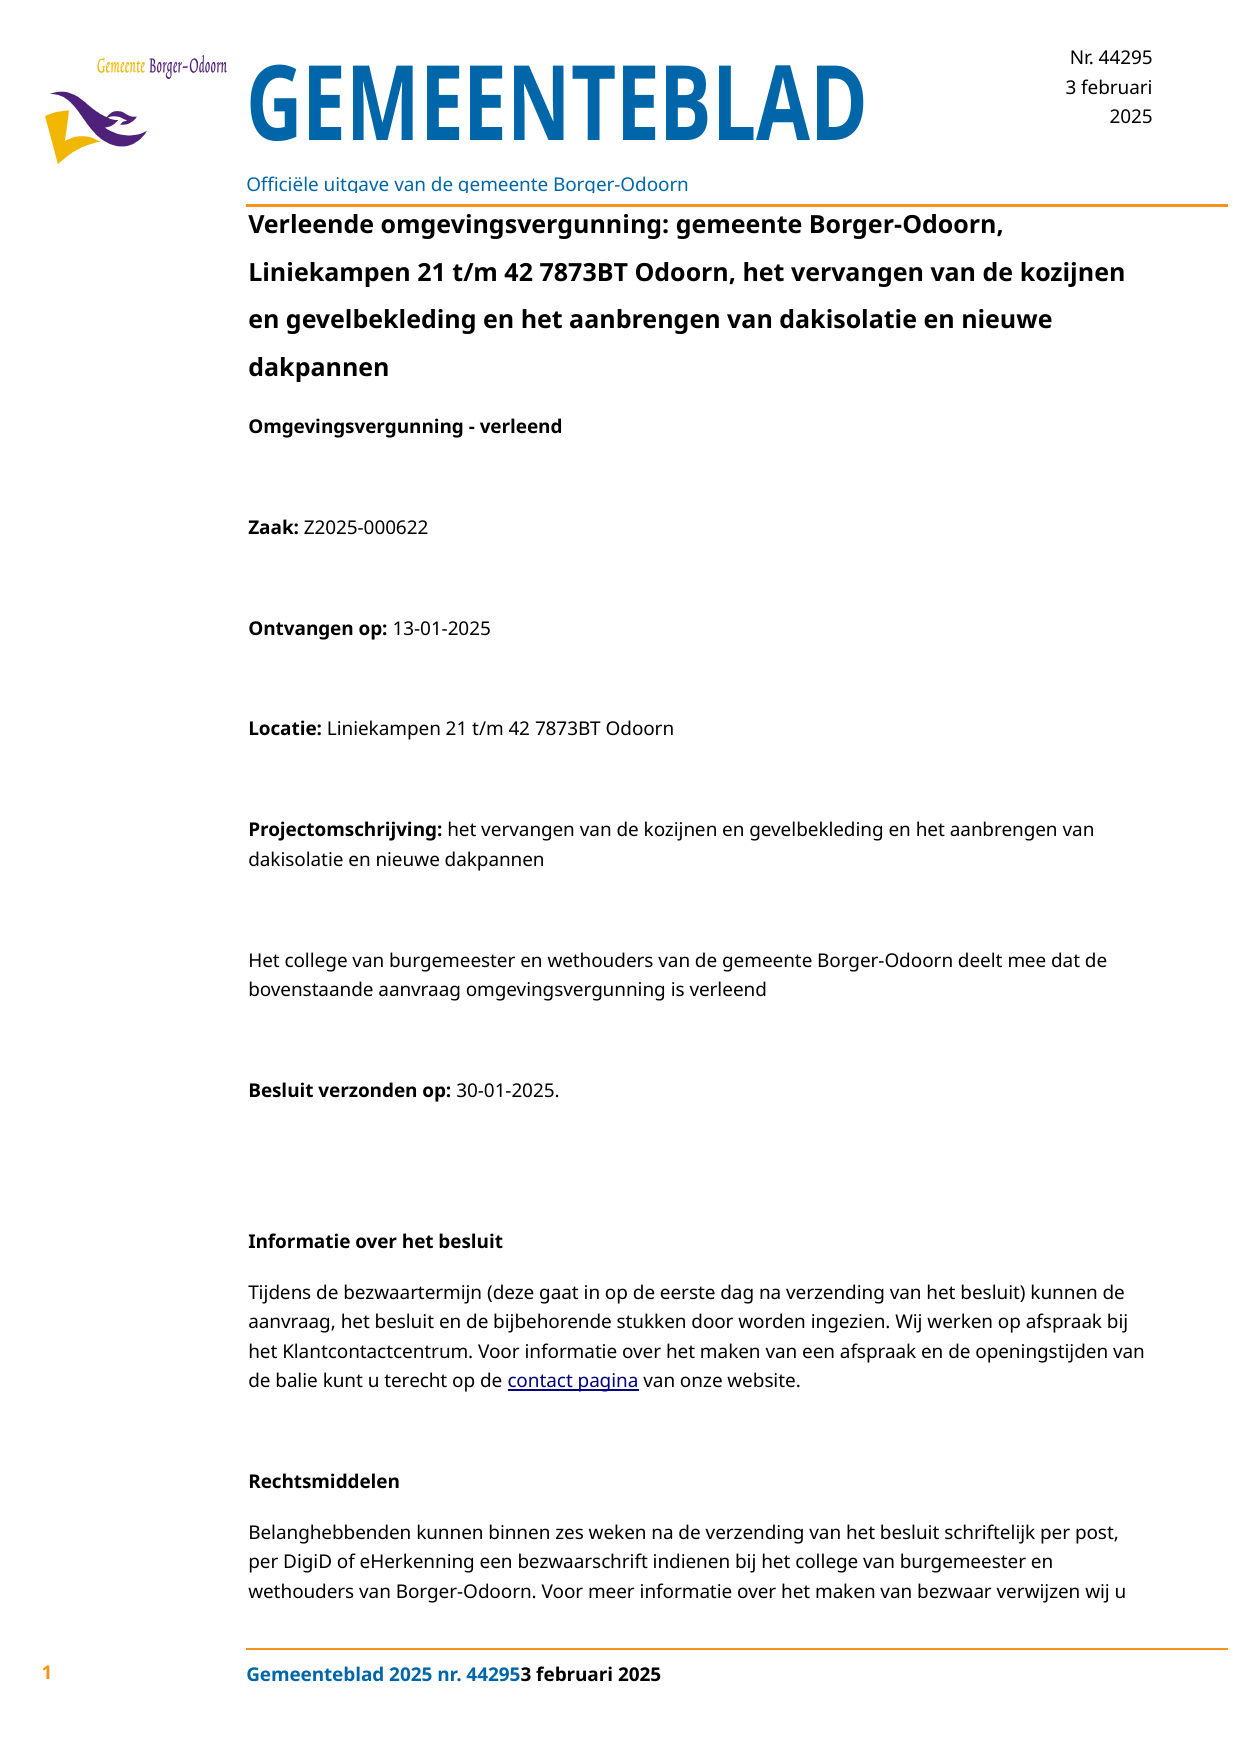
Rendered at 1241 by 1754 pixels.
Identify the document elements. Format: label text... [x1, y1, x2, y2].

text Verleende omgevingsvergunning: gemeente Borger-Odoorn, Liniekampen 21 t/m 42 7873BT Odoorn, het vervangen van de kozijnen en gevelbekleding en het aanbrengen van dakisolatie en nieuwe dakpannen [248, 207, 1152, 384]
text Zaak: Z2025-000622 [248, 514, 1152, 540]
text Informatie over het besluit [248, 1228, 1152, 1254]
text Projectomschrijving: het vervangen van de kozijnen en gevelbekleding en het aanbrengen van dakisolatie en nieuwe dakpannen [248, 816, 1152, 872]
picture [41, 47, 231, 172]
text Locatie: Liniekampen 21 t/m 42 7873BT Odoorn [248, 716, 1152, 741]
text Ontvangen op: 13-01-2025 [248, 615, 1152, 641]
text Belanghebbenden kunnen binnen zes weken na de verzending van het besluit schriftelijk per post, per DigiD of eHerkenning een bezwaarschrift indienen bij het college van burgemeester en wethouders van Borger-Odoorn. Voor meer informatie over het maken van bezwaar verwijzen wij u [248, 1519, 1152, 1604]
text Het college van burgemeester en wethouders van de gemeente Borger-Odoorn deelt mee dat de bovenstaande aanvraag omgevingsvergunning is verleend [248, 947, 1152, 1002]
text Tijdens de bezwaartermijn (deze gaat in op de eerste dag na verzending van het besluit) kunnen de aanvraag, het besluit en de bijbehorende stukken door worden ingezien. Wij werken op afspraak bij het Klantcontactcentrum. Voor informatie over het maken van een afspraak en de openingstijden van de balie kunt u terecht op de contact pagina van onze website. [248, 1279, 1152, 1393]
text Omgevingsvergunning - verleend [248, 413, 1152, 439]
text Besluit verzonden op: 30-01-2025. [248, 1077, 1152, 1103]
text Rechtsmiddelen [248, 1468, 1152, 1494]
